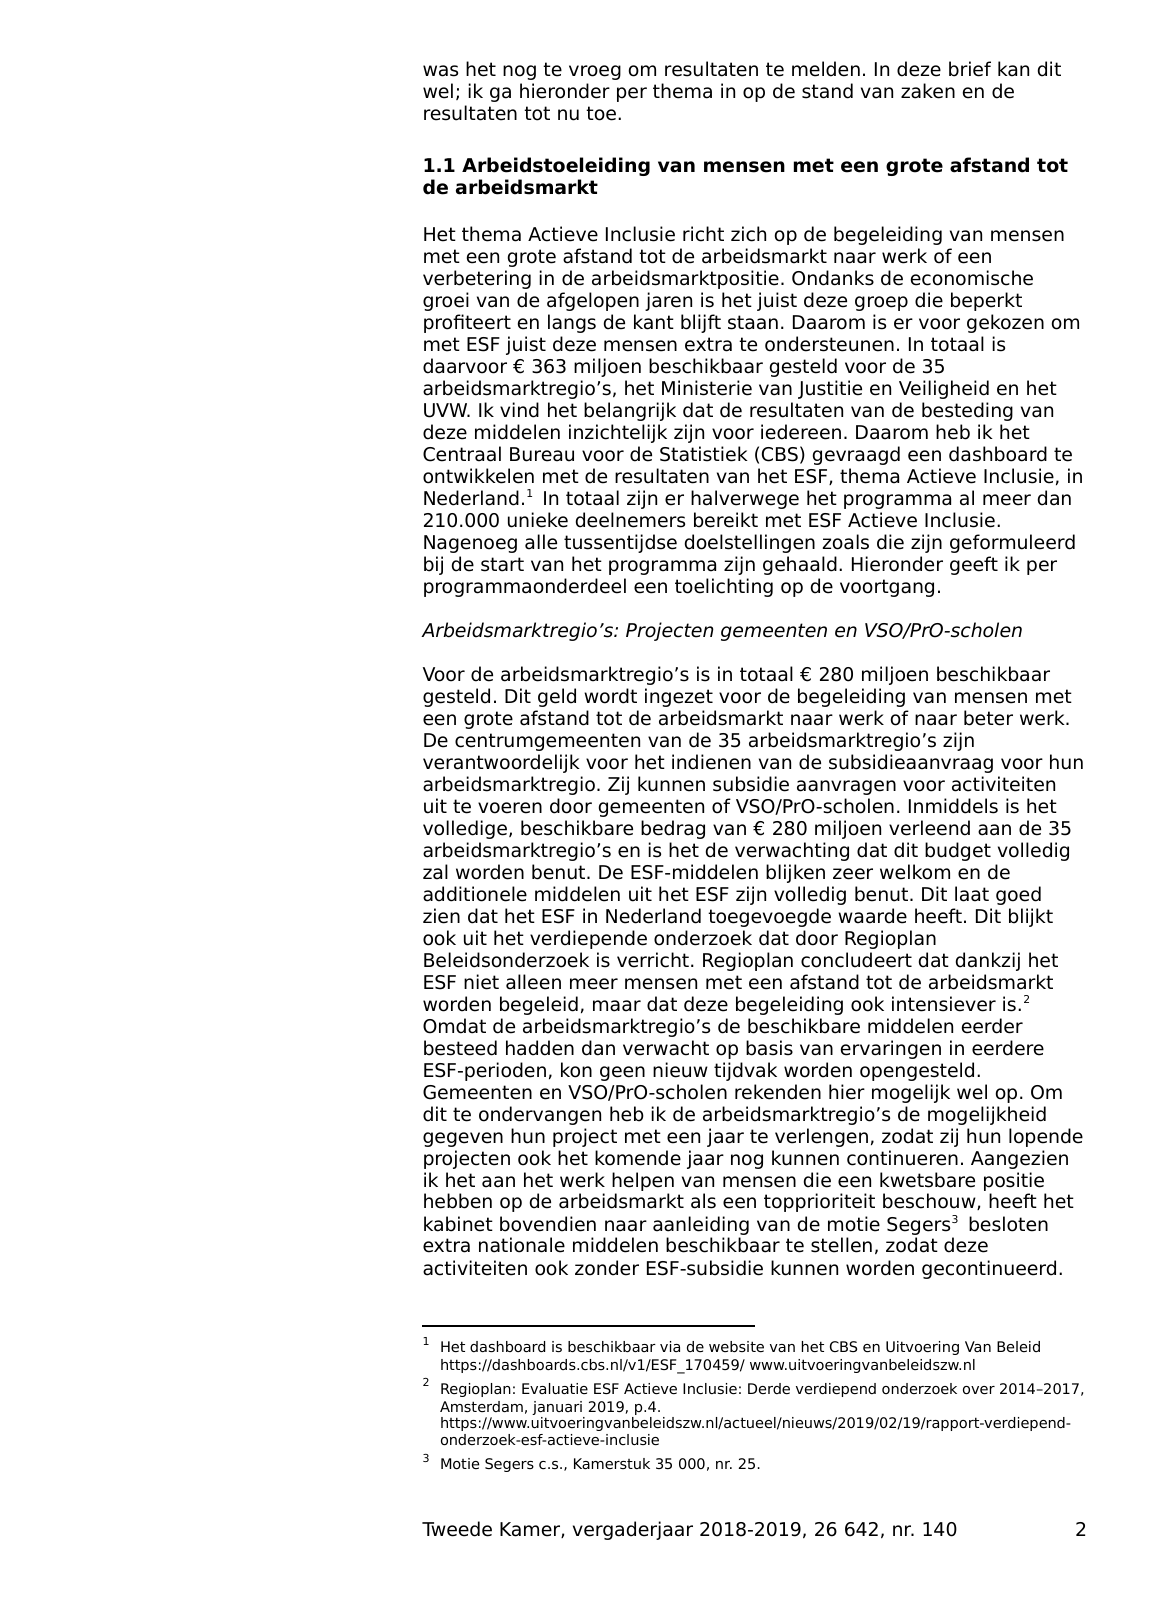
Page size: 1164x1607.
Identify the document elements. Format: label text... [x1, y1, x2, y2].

text Regioplan: Evaluatie ESF Actieve Inclusie: Derde verdiepend onderzoek over 2014–2017, Amsterdam, januari 2019, p.4. https://www.uitvoeringvanbeleidszw.nl/actueel/nieuws/2019/02/19/rapport-verdiepend-onderzoek-esf-actieve-inclusie [422, 1377, 1087, 1449]
subtitle Arbeidsmarktregio’s: Projecten gemeenten en VSO/PrO-scholen [422, 620, 1087, 642]
text Omdat de arbeidsmarktregio’s de beschikbare middelen eerder besteed hadden dan verwacht op basis van ervaringen in eerdere ESF-perioden, kon geen nieuw tijdvak worden opengesteld. Gemeenten en VSO/PrO-scholen rekenden hier mogelijk wel op. Om dit te ondervangen heb ik de arbeidsmarktregio’s de mogelijkheid gegeven hun project met een jaar te verlengen, zodat zij hun lopende projecten ook het komende jaar nog kunnen continueren. Aangezien ik het aan het werk helpen van mensen die een kwetsbare positie hebben op de arbeidsmarkt als een topprioriteit beschouw, heeft het kabinet bovendien naar aanleiding van de motie Segers besloten extra nationale middelen beschikbaar te stellen, zodat deze activiteiten ook zonder ESF-subsidie kunnen worden gecontinueerd. [422, 1016, 1087, 1279]
text Het thema Actieve Inclusie richt zich op de begeleiding van mensen met een grote afstand tot de arbeidsmarkt naar werk of een verbetering in de arbeidsmarktpositie. Ondanks de economische groei van de afgelopen jaren is het juist deze groep die beperkt profiteert en langs de kant blijft staan. Daarom is er voor gekozen om met ESF juist deze mensen extra te ondersteunen. In totaal is daarvoor € 363 miljoen beschikbaar gesteld voor de 35 arbeidsmarktregio’s, het Ministerie van Justitie en Veiligheid en het UVW. Ik vind het belangrijk dat de resultaten van de besteding van deze middelen inzichtelijk zijn voor iedereen. Daarom heb ik het Centraal Bureau voor de Statistiek (CBS) gevraagd een dashboard te ontwikkelen met de resultaten van het ESF, thema Actieve Inclusie, in Nederland. In totaal zijn er halverwege het programma al meer dan 210.000 unieke deelnemers bereikt met ESF Actieve Inclusie. Nagenoeg alle tussentijdse doelstellingen zoals die zijn geformuleerd bij de start van het programma zijn gehaald. Hieronder geeft ik per programmaonderdeel een toelichting op de voortgang. [422, 224, 1087, 598]
text Motie Segers c.s., Kamerstuk 35 000, nr. 25. [422, 1452, 1087, 1474]
text was het nog te vroeg om resultaten te melden. In deze brief kan dit wel; ik ga hieronder per thema in op de stand van zaken en de resultaten tot nu toe. [422, 59, 1087, 125]
text Voor de arbeidsmarktregio’s is in totaal € 280 miljoen beschikbaar gesteld. Dit geld wordt ingezet voor de begeleiding van mensen met een grote afstand tot de arbeidsmarkt naar werk of naar beter werk. De centrumgemeenten van de 35 arbeidsmarktregio’s zijn verantwoordelijk voor het indienen van de subsidieaanvraag voor hun arbeidsmarktregio. Zij kunnen subsidie aanvragen voor activiteiten uit te voeren door gemeenten of VSO/PrO-scholen. Inmiddels is het volledige, beschikbare bedrag van € 280 miljoen verleend aan de 35 arbeidsmarktregio’s en is het de verwachting dat dit budget volledig zal worden benut. De ESF-middelen blijken zeer welkom en de additionele middelen uit het ESF zijn volledig benut. Dit laat goed zien dat het ESF in Nederland toegevoegde waarde heeft. Dit blijkt ook uit het verdiepende onderzoek dat door Regioplan Beleidsonderzoek is verricht. Regioplan concludeert dat dankzij het ESF niet alleen meer mensen met een afstand tot de arbeidsmarkt worden begeleid, maar dat deze begeleiding ook intensiever is. [422, 664, 1087, 1016]
text Het dashboard is beschikbaar via de website van het CBS en Uitvoering Van Beleid https://dashboards.cbs.nl/v1/ESF_170459/ www.uitvoeringvanbeleidszw.nl [422, 1335, 1087, 1374]
subtitle 1.1 Arbeidstoeleiding van mensen met een grote afstand tot de arbeidsmarkt [422, 155, 1087, 199]
